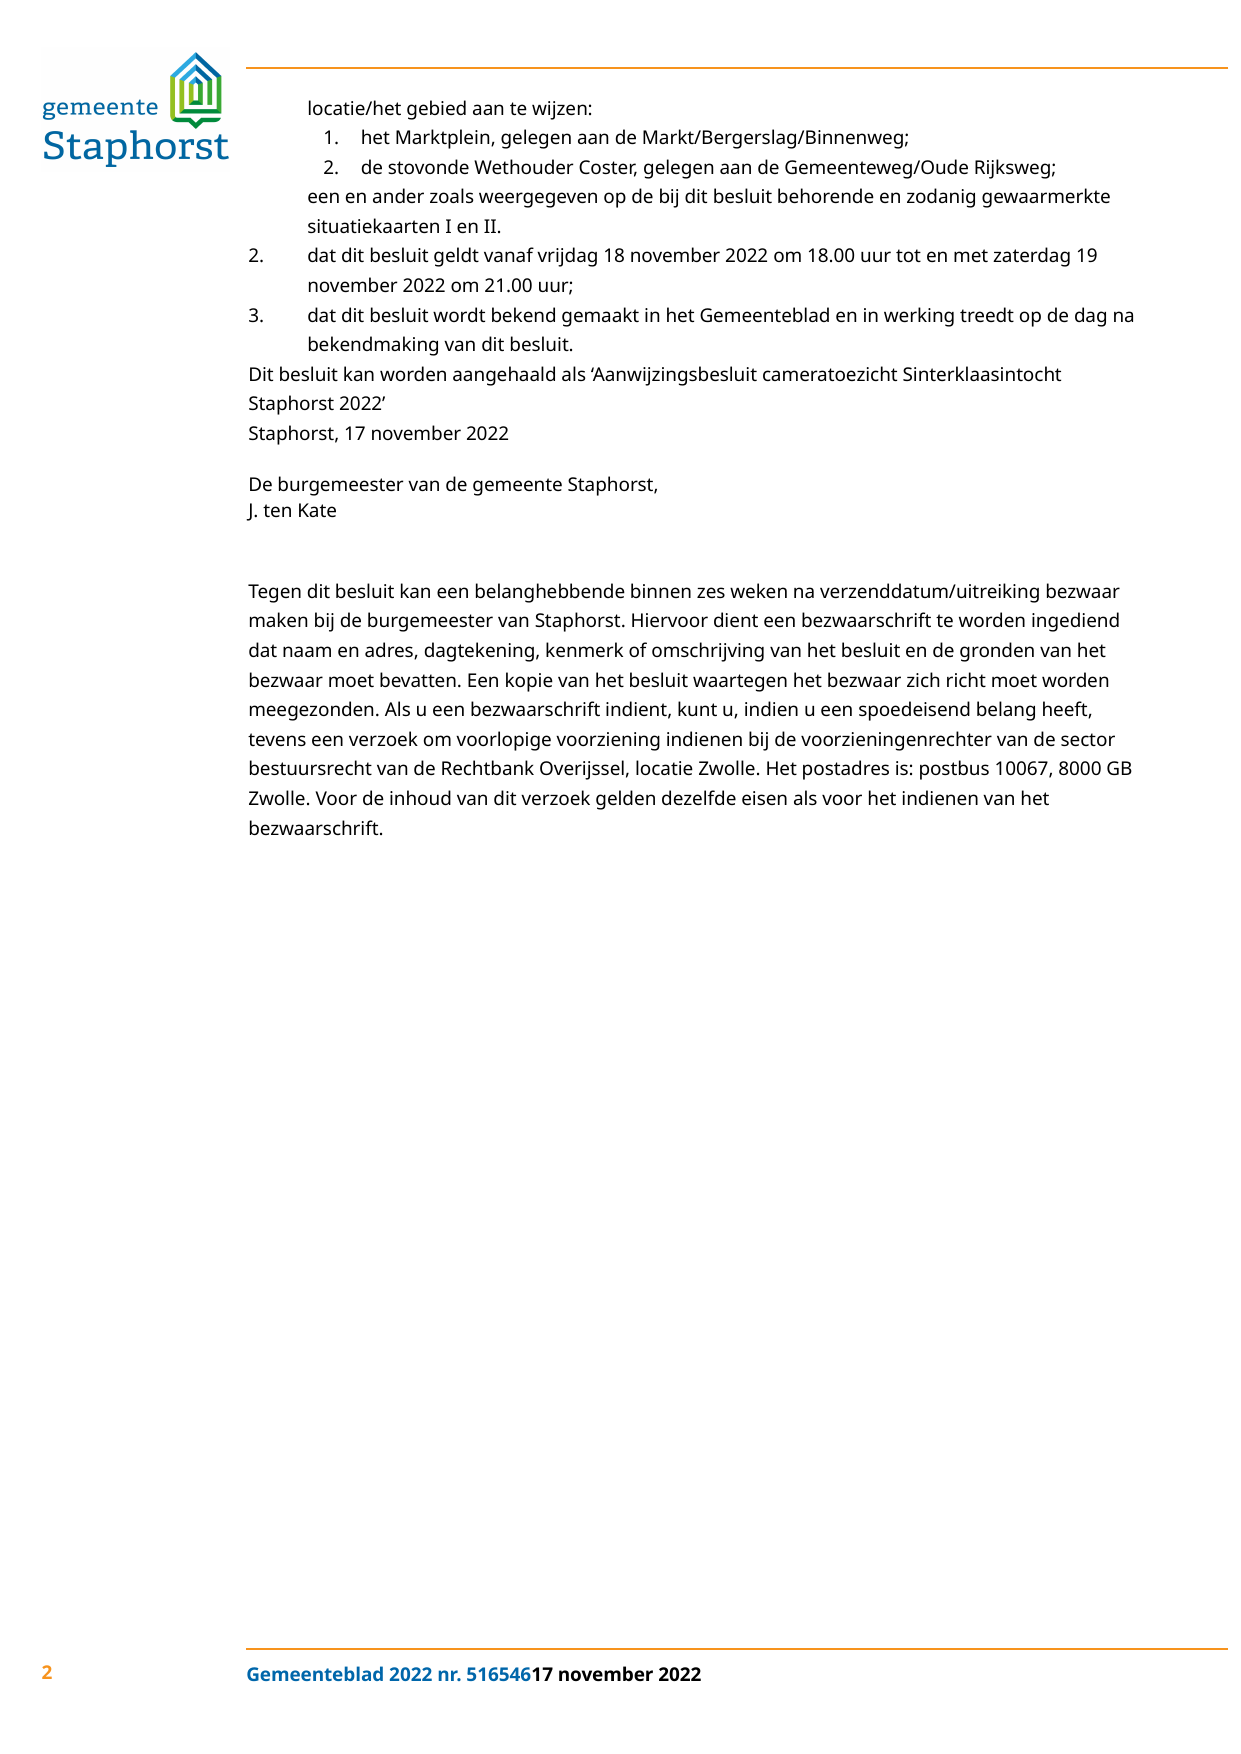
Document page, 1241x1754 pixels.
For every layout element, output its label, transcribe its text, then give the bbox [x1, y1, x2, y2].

list een en ander zoals weergegeven op de bij dit besluit behorende en zodanig gewaarmerkte situatiekaarten I en II. [248, 183, 1152, 239]
list de stovonde Wethouder Coster, gelegen aan de Gemeenteweg/Oude Rijksweg; [323, 154, 1152, 180]
list dat dit besluit wordt bekend gemaakt in het Gemeenteblad en in werking treedt op de dag na bekendmaking van dit besluit. [248, 302, 1152, 357]
text Staphorst, 17 november 2022 [248, 420, 1152, 446]
text Dit besluit kan worden aangehaald als ‘Aanwijzingsbesluit cameratoezicht Sinterklaasintocht Staphorst 2022’ [248, 361, 1152, 416]
list locatie/het gebied aan te wijzen: [248, 95, 1152, 121]
list het Marktplein, gelegen aan de Markt/Bergerslag/Binnenweg; [323, 124, 1152, 150]
text De burgemeester van de gemeente Staphorst, [248, 472, 1152, 497]
picture [41, 47, 231, 172]
text Tegen dit besluit kan een belanghebbende binnen zes weken na verzenddatum/uitreiking bezwaar maken bij de burgemeester van Staphorst. Hiervoor dient een bezwaarschrift te worden ingediend dat naam en adres, dagtekening, kenmerk of omschrijving van het besluit en de gronden van het bezwaar moet bevatten. Een kopie van het besluit waartegen het bezwaar zich richt moet worden meegezonden. Als u een bezwaarschrift indient, kunt u, indien u een spoedeisend belang heeft, tevens een verzoek om voorlopige voorziening indienen bij de voorzieningenrechter van de sector bestuursrecht van de Rechtbank Overijssel, locatie Zwolle. Het postadres is: postbus 10067, 8000 GB Zwolle. Voor de inhoud van dit verzoek gelden dezelfde eisen als voor het indienen van het bezwaarschrift. [248, 578, 1152, 840]
text J. ten Kate [248, 497, 1152, 523]
list dat dit besluit geldt vanaf vrijdag 18 november 2022 om 18.00 uur tot en met zaterdag 19 november 2022 om 21.00 uur; [248, 243, 1152, 298]
